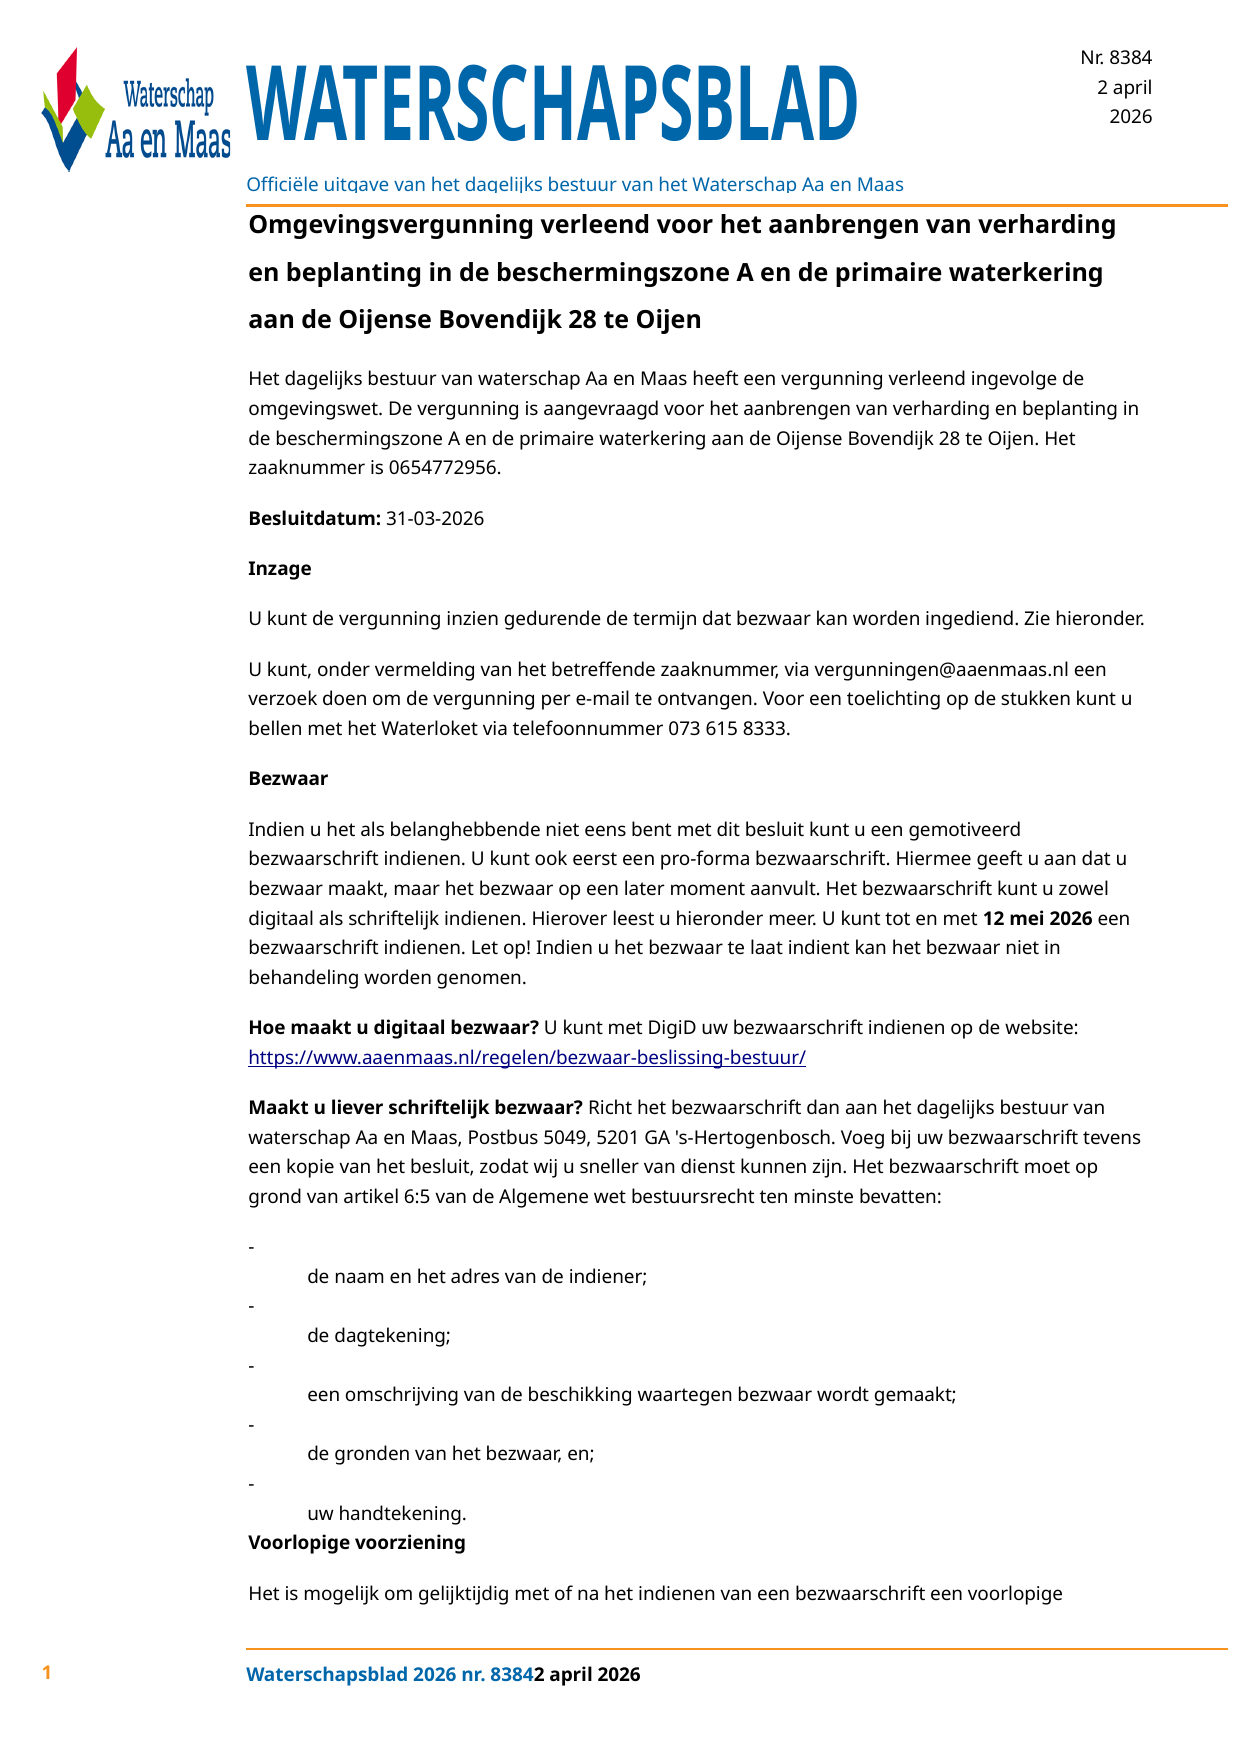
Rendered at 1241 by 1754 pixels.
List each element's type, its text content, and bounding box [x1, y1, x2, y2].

text Maakt u liever schriftelijk bezwaar? Richt het bezwaarschrift dan aan het dagelijks bestuur van waterschap Aa en Maas, Postbus 5049, 5201 GA 's-Hertogenbosch. Voeg bij uw bezwaarschrift tevens een kopie van het besluit, zodat wij u sneller van dienst kunnen zijn. Het bezwaarschrift moet op grond van artikel 6:5 van de Algemene wet bestuursrecht ten minste bevatten: [248, 1094, 1152, 1209]
text Het dagelijks bestuur van waterschap Aa en Maas heeft een vergunning verleend ingevolge de omgevingswet. De vergunning is aangevraagd voor het aanbrengen van verharding en beplanting in de beschermingszone A en de primaire waterkering aan de Oijense Bovendijk 28 te Oijen. Het zaaknummer is 0654772956. [248, 366, 1152, 480]
list een omschrijving van de beschikking waartegen bezwaar wordt gemaakt; [248, 1381, 1152, 1407]
list de gronden van het bezwaar, en; [248, 1441, 1152, 1466]
text Indien u het als belanghebbende niet eens bent met dit besluit kunt u een gemotiveerd bezwaarschrift indienen. U kunt ook eerst een pro-forma bezwaarschrift. Hiermee geeft u aan dat u bezwaar maakt, maar het bezwaar op een later moment aanvult. Het bezwaarschrift kunt u zowel digitaal als schriftelijk indienen. Hierover leest u hieronder meer. U kunt tot en met 12 mei 2026 een bezwaarschrift indienen. Let op! Indien u het bezwaar te laat indient kan het bezwaar niet in behandeling worden genomen. [248, 816, 1152, 989]
text Bezwaar [248, 766, 1152, 791]
text U kunt de vergunning inzien gedurende de termijn dat bezwaar kan worden ingediend. Zie hieronder. [248, 606, 1152, 631]
text Hoe maakt u digitaal bezwaar? U kunt met DigiD uw bezwaarschrift indienen op de website: https://www.aaenmaas.nl/regelen/bezwaar-beslissing-bestuur/ [248, 1014, 1152, 1069]
text Besluitdatum: 31-03-2026 [248, 505, 1152, 530]
text U kunt, onder vermelding van het betreffende zaaknummer, via vergunningen@aaenmaas.nl een verzoek doen om de vergunning per e-mail te ontvangen. Voor een toelichting op de stukken kunt u bellen met het Waterloket via telefoonnummer 073 615 8333. [248, 656, 1152, 741]
text Het is mogelijk om gelijktijdig met of na het indienen van een bezwaarschrift een voorlopige [248, 1580, 1152, 1605]
text Omgevingsvergunning verleend voor het aanbrengen van verharding en beplanting in de beschermingszone A en de primaire waterkering aan de Oijense Bovendijk 28 te Oijen [248, 207, 1152, 336]
text Voorlopige voorziening [248, 1529, 1152, 1555]
list de dagtekening; [248, 1322, 1152, 1348]
list de naam en het adres van de indiener; [248, 1263, 1152, 1289]
text Inzage [248, 555, 1152, 581]
picture [41, 47, 231, 172]
list uw handtekening. [248, 1500, 1152, 1525]
